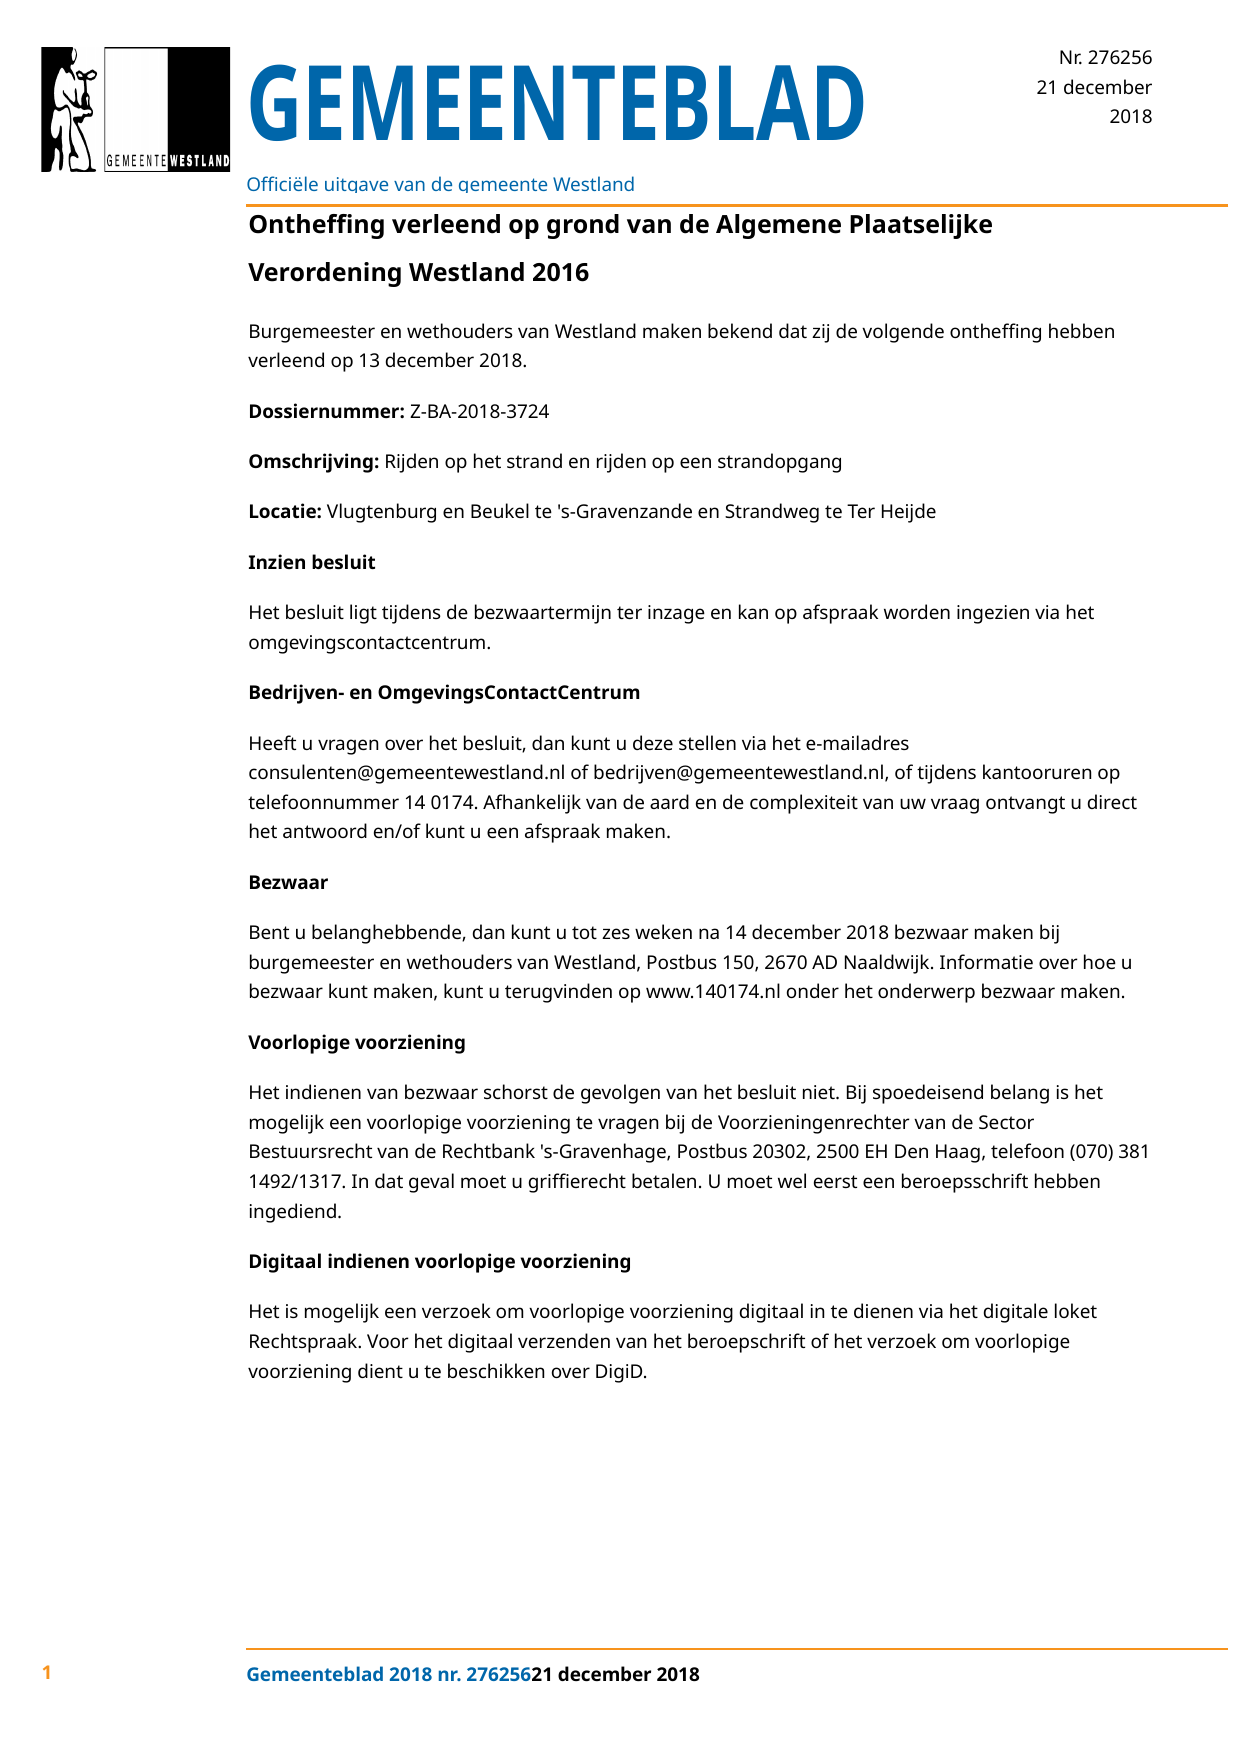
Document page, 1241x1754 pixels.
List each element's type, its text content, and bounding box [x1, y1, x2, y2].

text Ontheffing verleend op grond van de Algemene Plaatselijke Verordening Westland 2016 [248, 207, 1152, 288]
picture [41, 47, 231, 172]
text Het is mogelijk een verzoek om voorlopige voorziening digitaal in te dienen via het digitale loket Rechtspraak. Voor het digitaal verzenden van het beroepschrift of het verzoek om voorlopige voorziening dient u te beschikken over DigiD. [248, 1299, 1152, 1384]
text Het besluit ligt tijdens de bezwaartermijn ter inzage en kan op afspraak worden ingezien via het omgevingscontactcentrum. [248, 599, 1152, 655]
text Heeft u vragen over het besluit, dan kunt u deze stellen via het e-mailadres consulenten@gemeentewestland.nl of bedrijven@gemeentewestland.nl, of tijdens kantooruren op telefoonnummer 14 0174. Afhankelijk van de aard en de complexiteit van uw vraag ontvangt u direct het antwoord en/of kunt u een afspraak maken. [248, 730, 1152, 844]
text Voorlopige voorziening [248, 1029, 1152, 1055]
text Dossiernummer: Z-BA-2018-3724 [248, 398, 1152, 424]
text Bent u belanghebbende, dan kunt u tot zes weken na 14 december 2018 bezwaar maken bij burgemeester en wethouders van Westland, Postbus 150, 2670 AD Naaldwijk. Informatie over hoe u bezwaar kunt maken, kunt u terugvinden op www.140174.nl onder het onderwerp bezwaar maken. [248, 919, 1152, 1004]
text Bedrijven- en OmgevingsContactCentrum [248, 679, 1152, 705]
text Locatie: Vlugtenburg en Beukel te 's-Gravenzande en Strandweg te Ter Heijde [248, 499, 1152, 524]
text Bezwaar [248, 869, 1152, 895]
text Het indienen van bezwaar schorst de gevolgen van het besluit niet. Bij spoedeisend belang is het mogelijk een voorlopige voorziening te vragen bij de Voorzieningenrechter van de Sector Bestuursrecht van de Rechtbank 's-Gravenhage, Postbus 20302, 2500 EH Den Haag, telefoon (070) 381 1492/1317. In dat geval moet u griffierecht betalen. U moet wel eerst een beroepsschrift hebben ingediend. [248, 1079, 1152, 1224]
text Inzien besluit [248, 549, 1152, 575]
text Omschrijving: Rijden op het strand en rijden op een strandopgang [248, 448, 1152, 474]
text Digitaal indienen voorlopige voorziening [248, 1248, 1152, 1274]
text Burgemeester en wethouders van Westland maken bekend dat zij de volgende ontheffing hebben verleend op 13 december 2018. [248, 318, 1152, 373]
